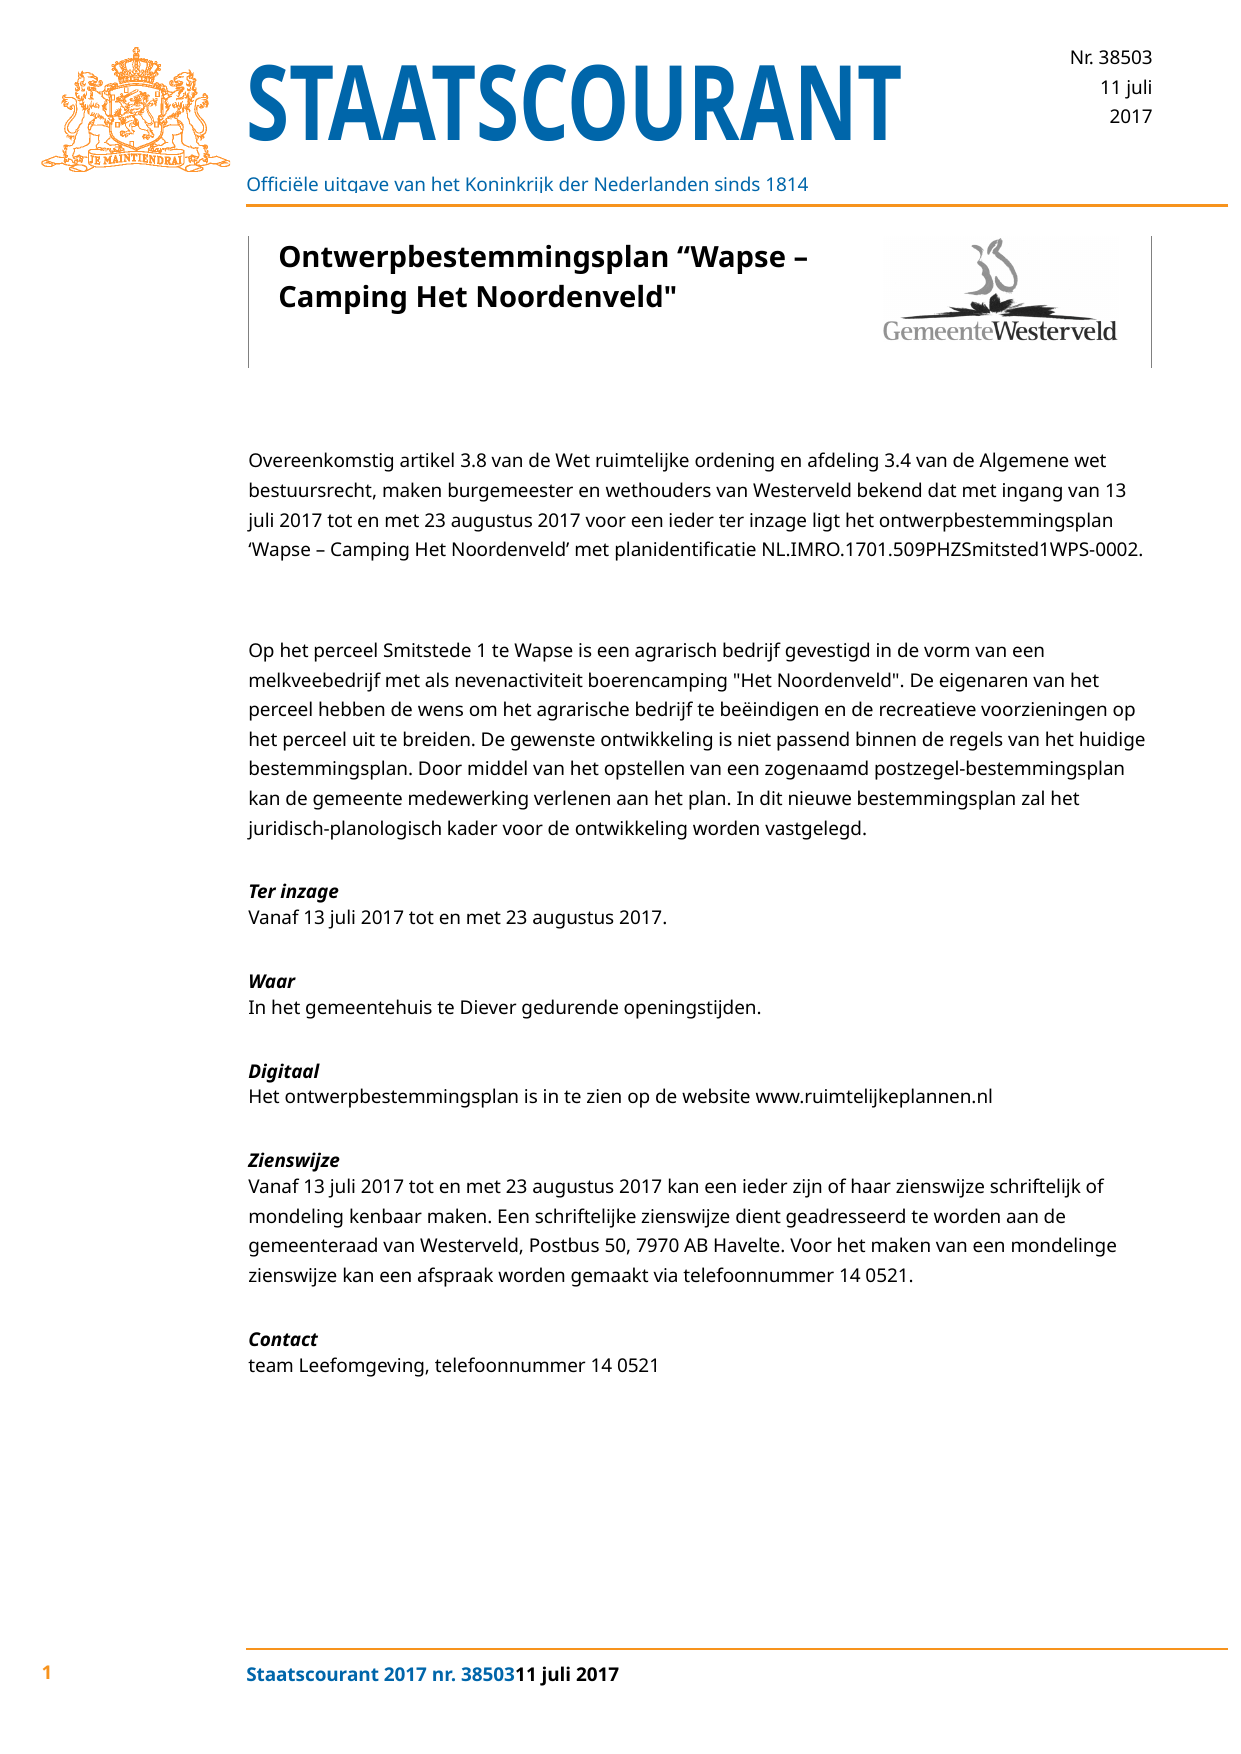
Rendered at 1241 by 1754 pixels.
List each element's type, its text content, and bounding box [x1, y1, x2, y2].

text team Leefomgeving, telefoonnummer 14 0521 [248, 1352, 1152, 1378]
text In het gemeentehuis te Diever gedurende openingstijden. [248, 994, 1152, 1020]
table_header [850, 236, 1151, 368]
text Vanaf 13 juli 2017 tot en met 23 augustus 2017. [248, 904, 1152, 930]
text Waar [248, 968, 1152, 994]
text Zienswijze [248, 1148, 1152, 1173]
text Ter inzage [248, 879, 1152, 904]
text Digitaal [248, 1058, 1152, 1084]
picture [41, 47, 231, 172]
picture [882, 236, 1119, 342]
table_header Ontwerpbestemmingsplan “Wapse – Camping Het Noordenveld" [249, 236, 850, 368]
text Vanaf 13 juli 2017 tot en met 23 augustus 2017 kan een ieder zijn of haar zienswijze schriftelijk of mondeling kenbaar maken. Een schriftelijke zienswijze dient geadresseerd te worden aan de gemeenteraad van Westerveld, Postbus 50, 7970 AB Havelte. Voor het maken van een mondelinge zienswijze kan een afspraak worden gemaakt via telefoonnummer 14 0521. [248, 1173, 1152, 1288]
text Het ontwerpbestemmingsplan is in te zien op de website www.ruimtelijkeplannen.nl [248, 1084, 1152, 1109]
text Op het perceel Smitstede 1 te Wapse is een agrarisch bedrijf gevestigd in de vorm van een melkveebedrijf met als nevenactiviteit boerencamping "Het Noordenveld". De eigenaren van het perceel hebben de wens om het agrarische bedrijf te beëindigen en de recreatieve voorzieningen op het perceel uit te breiden. De gewenste ontwikkeling is niet passend binnen de regels van het huidige bestemmingsplan. Door middel van het opstellen van een zogenaamd postzegel-bestemmingsplan kan de gemeente medewerking verlenen aan het plan. In dit nieuwe bestemmingsplan zal het juridisch-planologisch kader voor de ontwikkeling worden vastgelegd. [248, 637, 1152, 840]
text Contact [248, 1326, 1152, 1352]
text Overeenkomstig artikel 3.8 van de Wet ruimtelijke ordening en afdeling 3.4 van de Algemene wet bestuursrecht, maken burgemeester en wethouders van Westerveld bekend dat met ingang van 13 juli 2017 tot en met 23 augustus 2017 voor een ieder ter inzage ligt het ontwerpbestemmingsplan ‘Wapse – Camping Het Noordenveld’ met planidentificatie NL.IMRO.1701.509PHZSmitsted1WPS-0002. [248, 448, 1152, 562]
